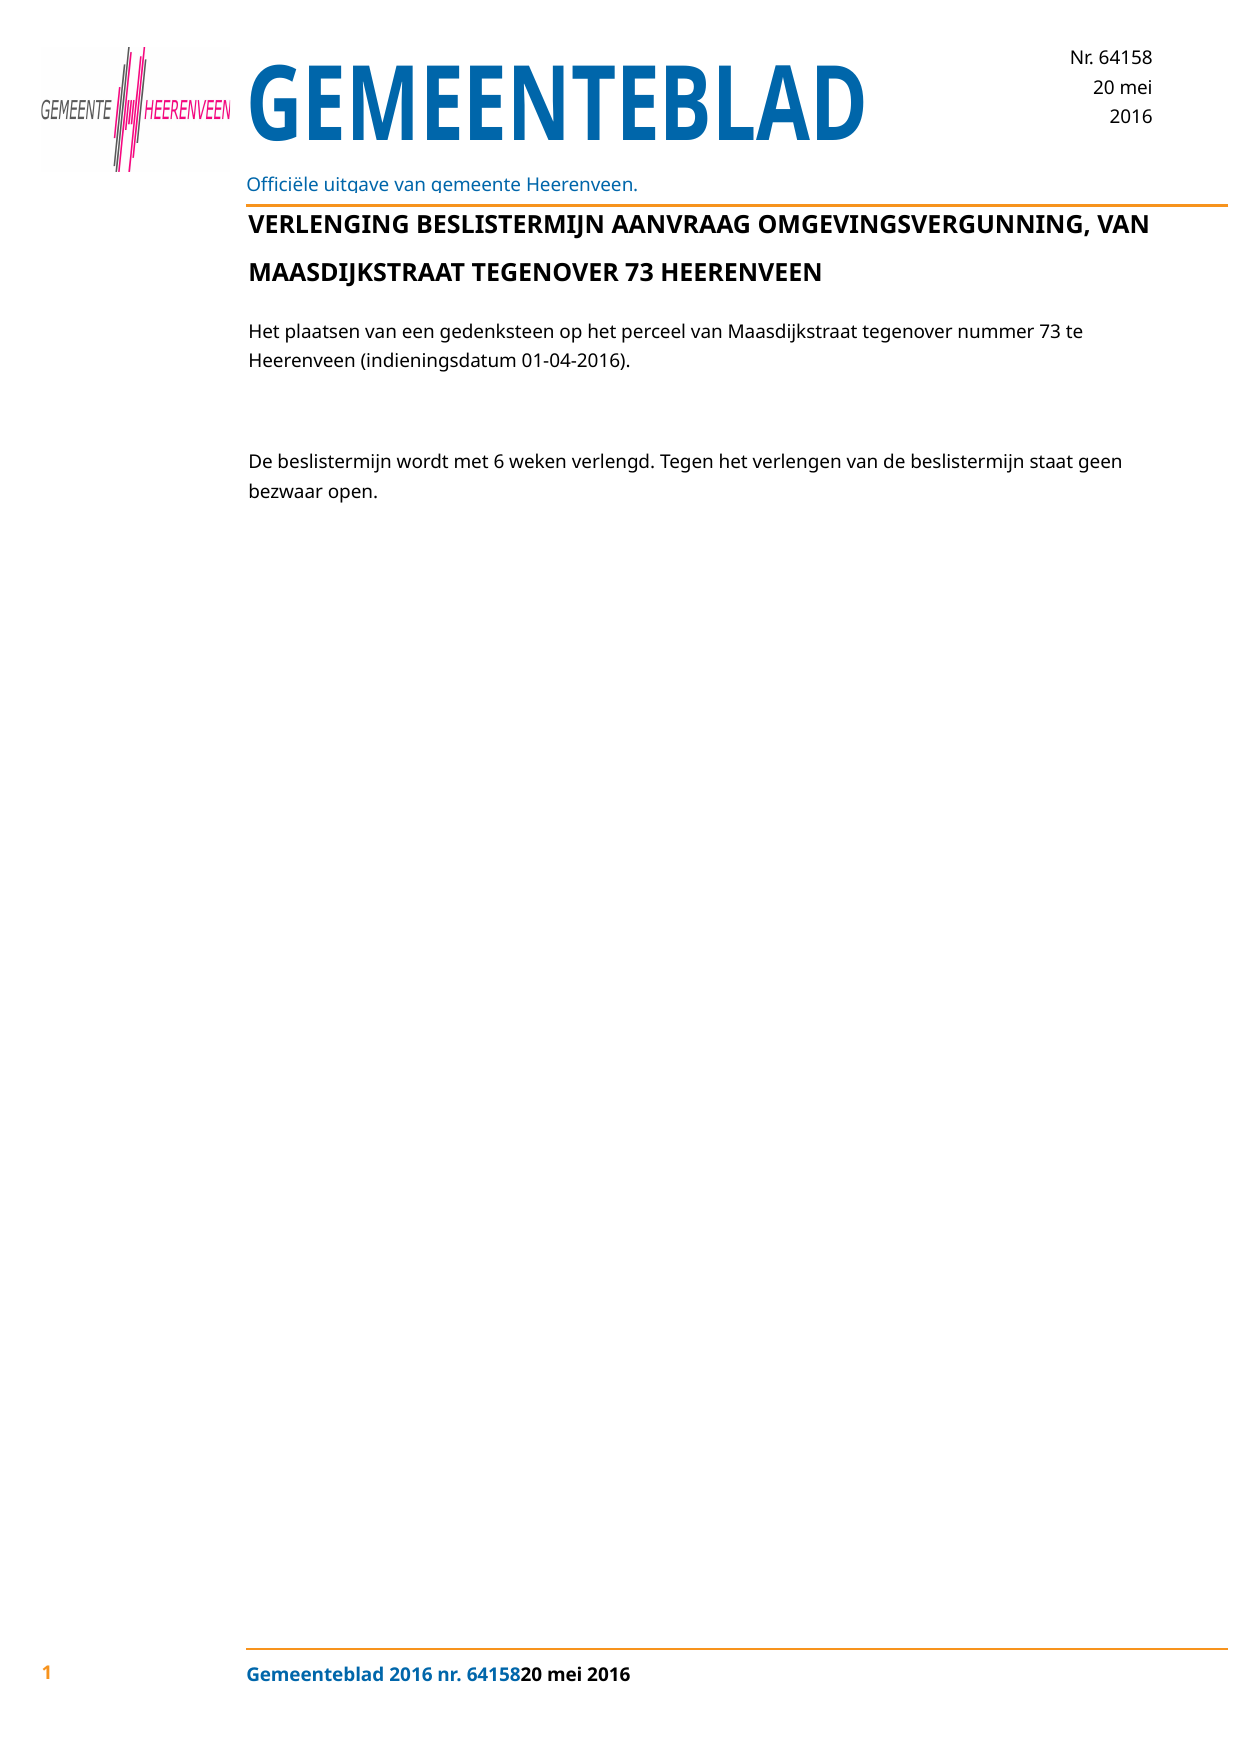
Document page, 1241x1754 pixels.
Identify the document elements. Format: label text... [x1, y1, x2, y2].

text Het plaatsen van een gedenksteen op het perceel van Maasdijkstraat tegenover nummer 73 te Heerenveen (indieningsdatum 01-04-2016). [248, 318, 1152, 373]
text De beslistermijn wordt met 6 weken verlengd. Tegen het verlengen van de beslistermijn staat geen bezwaar open. [248, 448, 1152, 504]
picture [41, 47, 231, 172]
text VERLENGING BESLISTERMIJN AANVRAAG OMGEVINGSVERGUNNING, VAN MAASDIJKSTRAAT TEGENOVER 73 HEERENVEEN [248, 207, 1152, 288]
